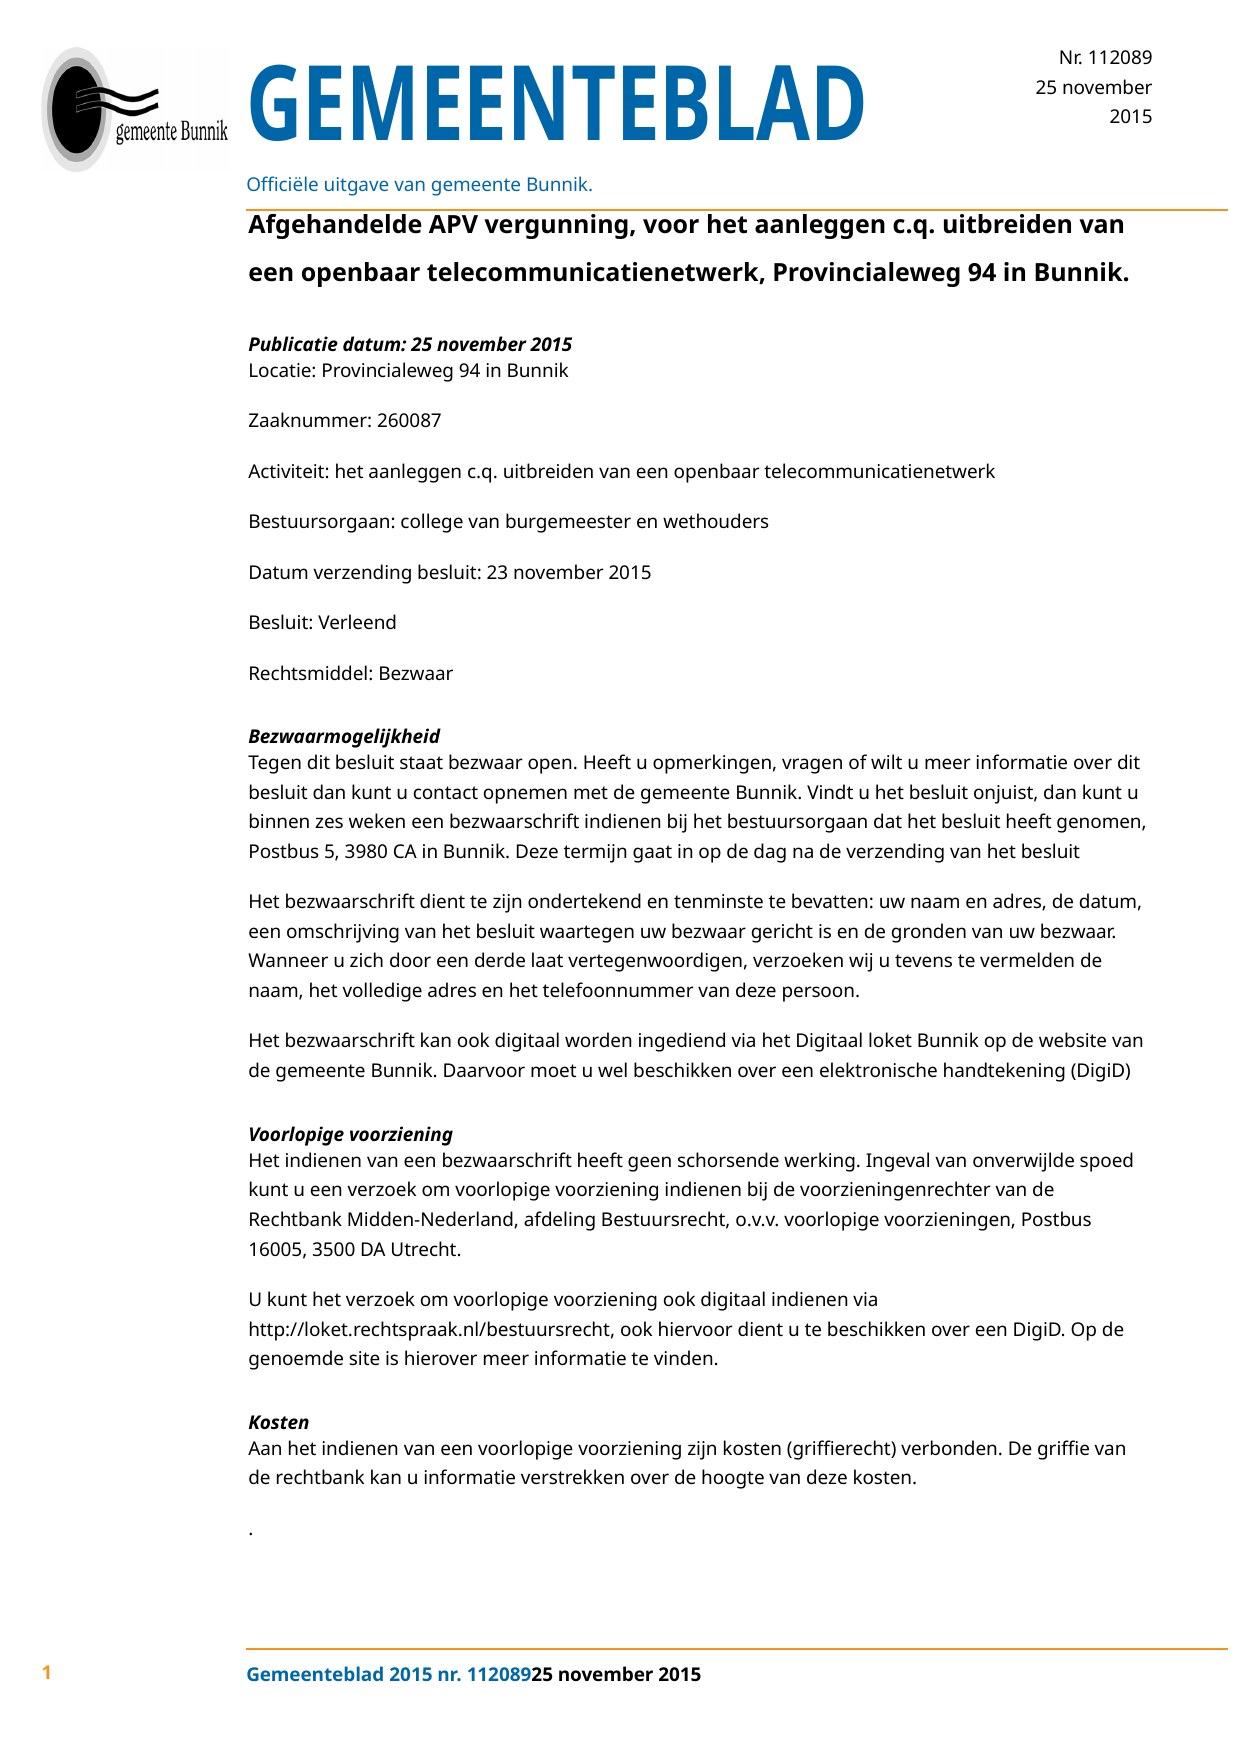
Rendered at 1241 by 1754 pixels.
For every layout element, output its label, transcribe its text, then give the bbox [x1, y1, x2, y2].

text Publicatie datum: 25 november 2015 [248, 331, 1152, 357]
text Besluit: Verleend [248, 609, 1152, 635]
text Het bezwaarschrift dient te zijn ondertekend en tenminste te bevatten: uw naam en adres, de datum, een omschrijving van het besluit waartegen uw bezwaar gericht is en de gronden van uw bezwaar. Wanneer u zich door een derde laat vertegenwoordigen, verzoeken wij u tevens te vermelden de naam, het volledige adres en het telefoonnummer van deze persoon. [248, 888, 1152, 1003]
text Kosten [248, 1409, 1152, 1435]
text Rechtsmiddel: Bezwaar [248, 660, 1152, 685]
text Activiteit: het aanleggen c.q. uitbreiden van een openbaar telecommunicatienetwerk [248, 458, 1152, 484]
text U kunt het verzoek om voorlopige voorziening ook digitaal indienen via http://loket.rechtspraak.nl/bestuursrecht, ook hiervoor dient u te beschikken over een DigiD. Op de genoemde site is hierover meer informatie te vinden. [248, 1286, 1152, 1371]
text . [248, 1515, 1152, 1541]
text Datum verzending besluit: 23 november 2015 [248, 559, 1152, 584]
text Bezwaarmogelijkheid [248, 724, 1152, 749]
text Aan het indienen van een voorlopige voorziening zijn kosten (griffierecht) verbonden. De griffie van de rechtbank kan u informatie verstrekken over de hoogte van deze kosten. [248, 1435, 1152, 1490]
picture [41, 47, 231, 172]
text Zaaknummer: 260087 [248, 408, 1152, 433]
text Bestuursorgaan: college van burgemeester en wethouders [248, 508, 1152, 534]
text Voorlopige voorziening [248, 1121, 1152, 1147]
text Afgehandelde APV vergunning, voor het aanleggen c.q. uitbreiden van een openbaar telecommunicatienetwerk, Provincialeweg 94 in Bunnik. [248, 211, 1152, 288]
text Het indienen van een bezwaarschrift heeft geen schorsende werking. Ingeval van onverwijlde spoed kunt u een verzoek om voorlopige voorziening indienen bij de voorzieningenrechter van de Rechtbank Midden-Nederland, afdeling Bestuursrecht, o.v.v. voorlopige voorzieningen, Postbus 16005, 3500 DA Utrecht. [248, 1147, 1152, 1261]
text Het bezwaarschrift kan ook digitaal worden ingediend via het Digitaal loket Bunnik op de website van de gemeente Bunnik. Daarvoor moet u wel beschikken over een elektronische handtekening (DigiD) [248, 1028, 1152, 1083]
text Tegen dit besluit staat bezwaar open. Heeft u opmerkingen, vragen of wilt u meer informatie over dit besluit dan kunt u contact opnemen met de gemeente Bunnik. Vindt u het besluit onjuist, dan kunt u binnen zes weken een bezwaarschrift indienen bij het bestuursorgaan dat het besluit heeft genomen, Postbus 5, 3980 CA in Bunnik. Deze termijn gaat in op de dag na de verzending van het besluit [248, 749, 1152, 864]
text Locatie: Provincialeweg 94 in Bunnik [248, 357, 1152, 383]
